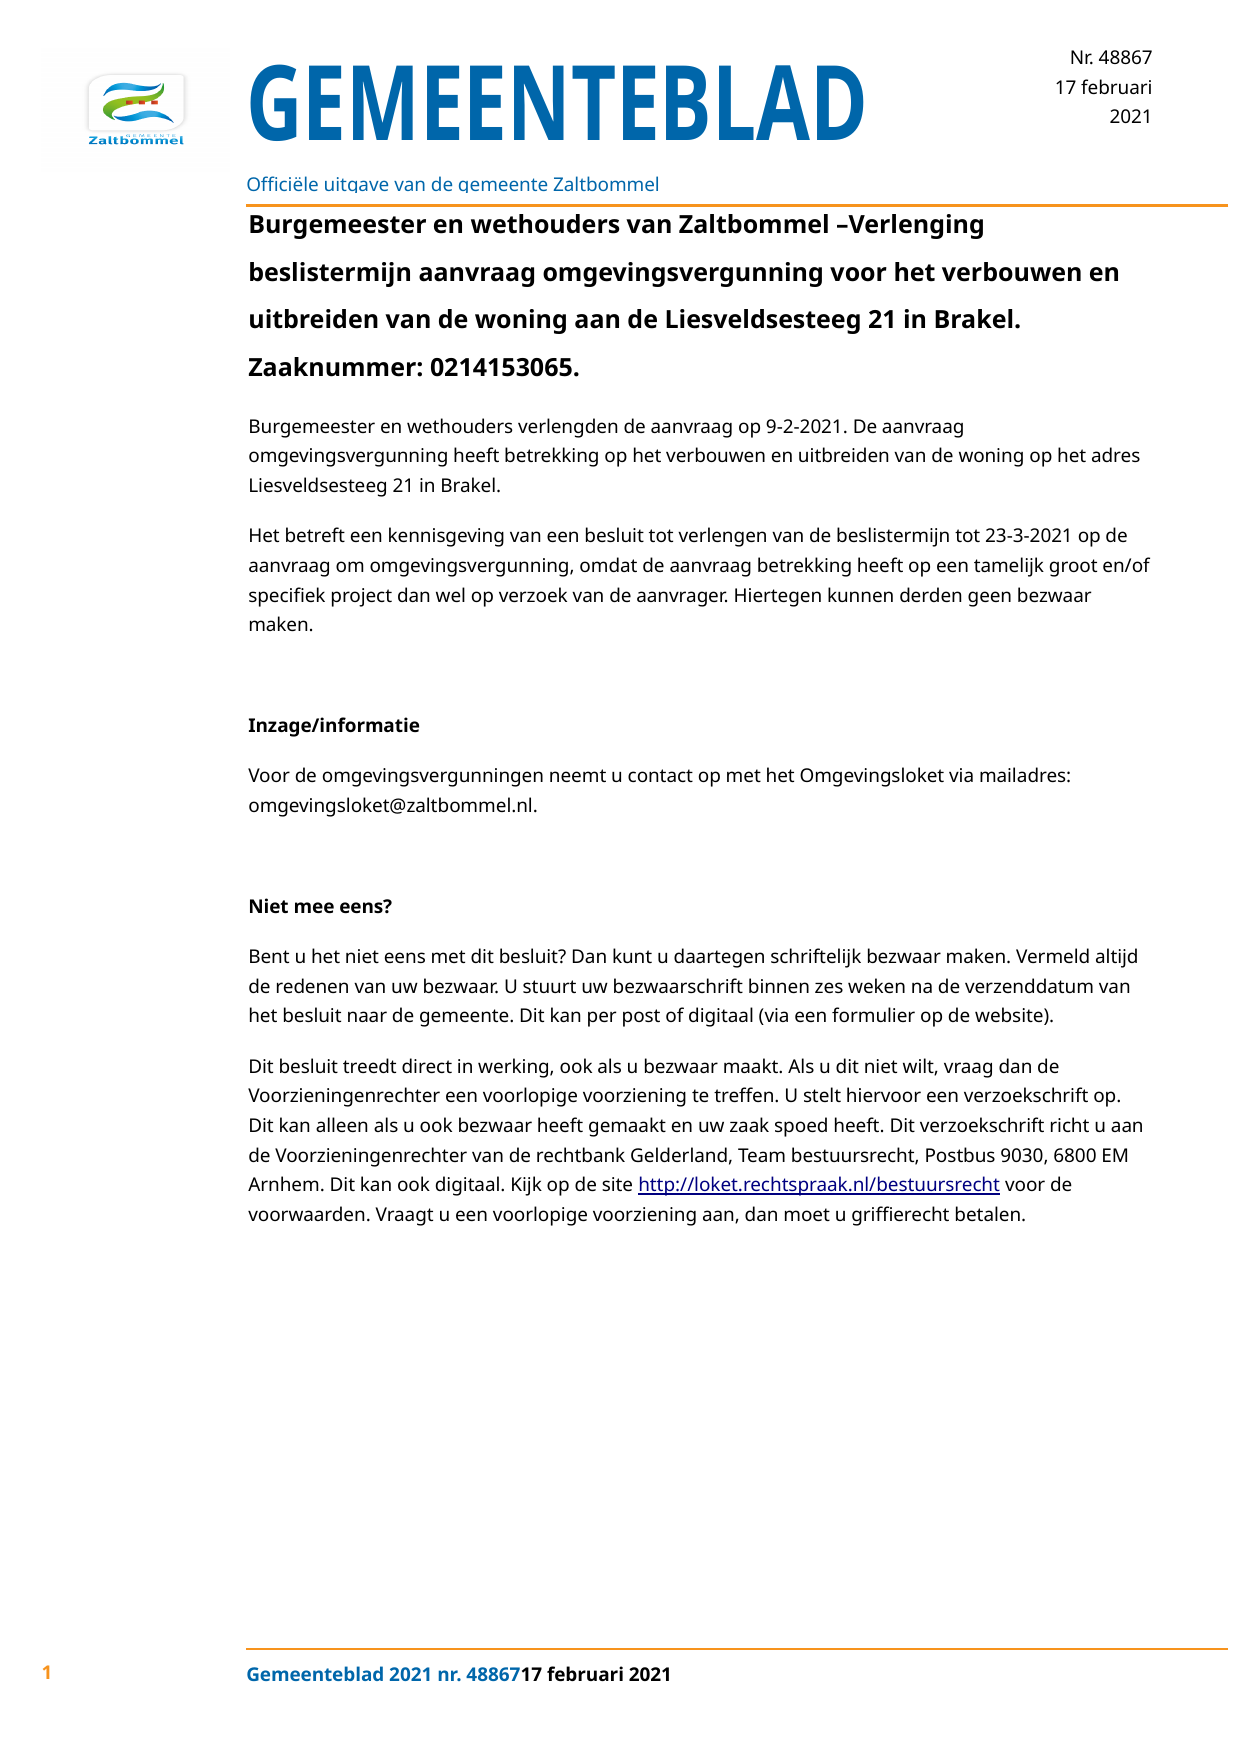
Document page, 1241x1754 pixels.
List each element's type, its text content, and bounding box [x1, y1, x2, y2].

text Burgemeester en wethouders van Zaltbommel –Verlenging beslistermijn aanvraag omgevingsvergunning voor het verbouwen en uitbreiden van de woning aan de Liesveldsesteeg 21 in Brakel. Zaaknummer: 0214153065. [248, 207, 1152, 384]
text Inzage/informatie [248, 712, 1152, 738]
text Burgemeester en wethouders verlengden de aanvraag op 9-2-2021. De aanvraag omgevingsvergunning heeft betrekking op het verbouwen en uitbreiden van de woning op het adres Liesveldsesteeg 21 in Brakel. [248, 413, 1152, 498]
picture [41, 47, 231, 172]
text Bent u het niet eens met dit besluit? Dan kunt u daartegen schriftelijk bezwaar maken. Vermeld altijd de redenen van uw bezwaar. U stuurt uw bezwaarschrift binnen zes weken na de verzenddatum van het besluit naar de gemeente. Dit kan per post of digitaal (via een formulier op de website). [248, 943, 1152, 1028]
text Voor de omgevingsvergunningen neemt u contact op met het Omgevingsloket via mailadres: omgevingsloket@zaltbommel.nl. [248, 763, 1152, 818]
text Het betreft een kennisgeving van een besluit tot verlengen van de beslistermijn tot 23-3-2021 op de aanvraag om omgevingsvergunning, omdat de aanvraag betrekking heeft op een tamelijk groot en/of specifiek project dan wel op verzoek van de aanvrager. Hiertegen kunnen derden geen bezwaar maken. [248, 523, 1152, 637]
text Dit besluit treedt direct in werking, ook als u bezwaar maakt. Als u dit niet wilt, vraag dan de Voorzieningenrechter een voorlopige voorziening te treffen. U stelt hiervoor een verzoekschrift op. Dit kan alleen als u ook bezwaar heeft gemaakt en uw zaak spoed heeft. Dit verzoekschrift richt u aan de Voorzieningenrechter van de rechtbank Gelderland, Team bestuursrecht, Postbus 9030, 6800 EM Arnhem. Dit kan ook digitaal. Kijk op de site http://loket.rechtspraak.nl/bestuursrecht voor de voorwaarden. Vraagt u een voorlopige voorziening aan, dan moet u griffierecht betalen. [248, 1053, 1152, 1227]
text Niet mee eens? [248, 893, 1152, 919]
